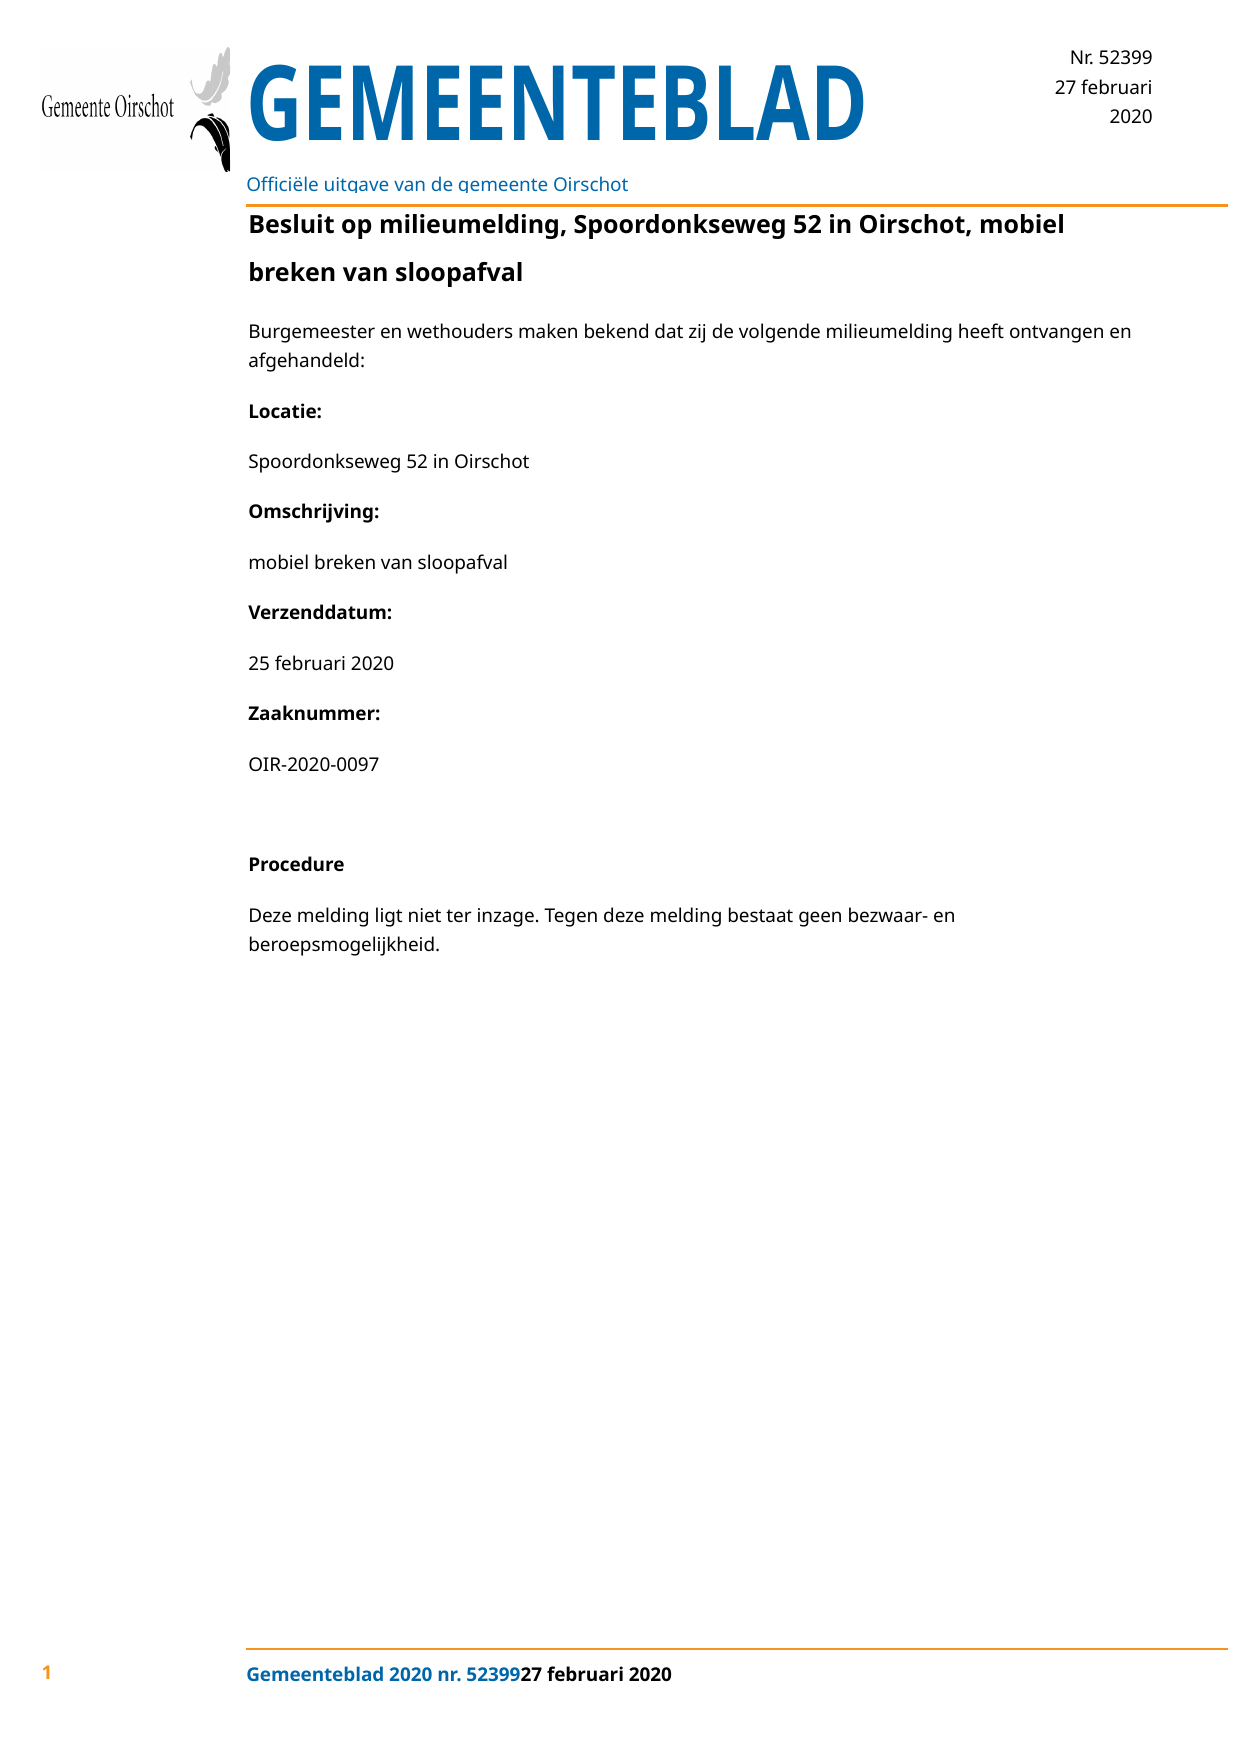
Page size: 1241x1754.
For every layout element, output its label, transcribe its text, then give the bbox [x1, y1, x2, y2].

text mobiel breken van sloopafval [248, 549, 1152, 575]
text Omschrijving: [248, 499, 1152, 524]
text Procedure [248, 852, 1152, 877]
text Besluit op milieumelding, Spoordonkseweg 52 in Oirschot, mobiel breken van sloopafval [248, 207, 1152, 288]
text OIR-2020-0097 [248, 751, 1152, 777]
text Deze melding ligt niet ter inzage. Tegen deze melding bestaat geen bezwaar- en beroepsmogelijkheid. [248, 902, 1152, 957]
text Verzenddatum: [248, 599, 1152, 625]
text Spoordonkseweg 52 in Oirschot [248, 448, 1152, 474]
text Zaaknummer: [248, 700, 1152, 726]
text 25 februari 2020 [248, 650, 1152, 676]
picture [41, 47, 231, 172]
text Burgemeester en wethouders maken bekend dat zij de volgende milieumelding heeft ontvangen en afgehandeld: [248, 318, 1152, 373]
text Locatie: [248, 398, 1152, 424]
